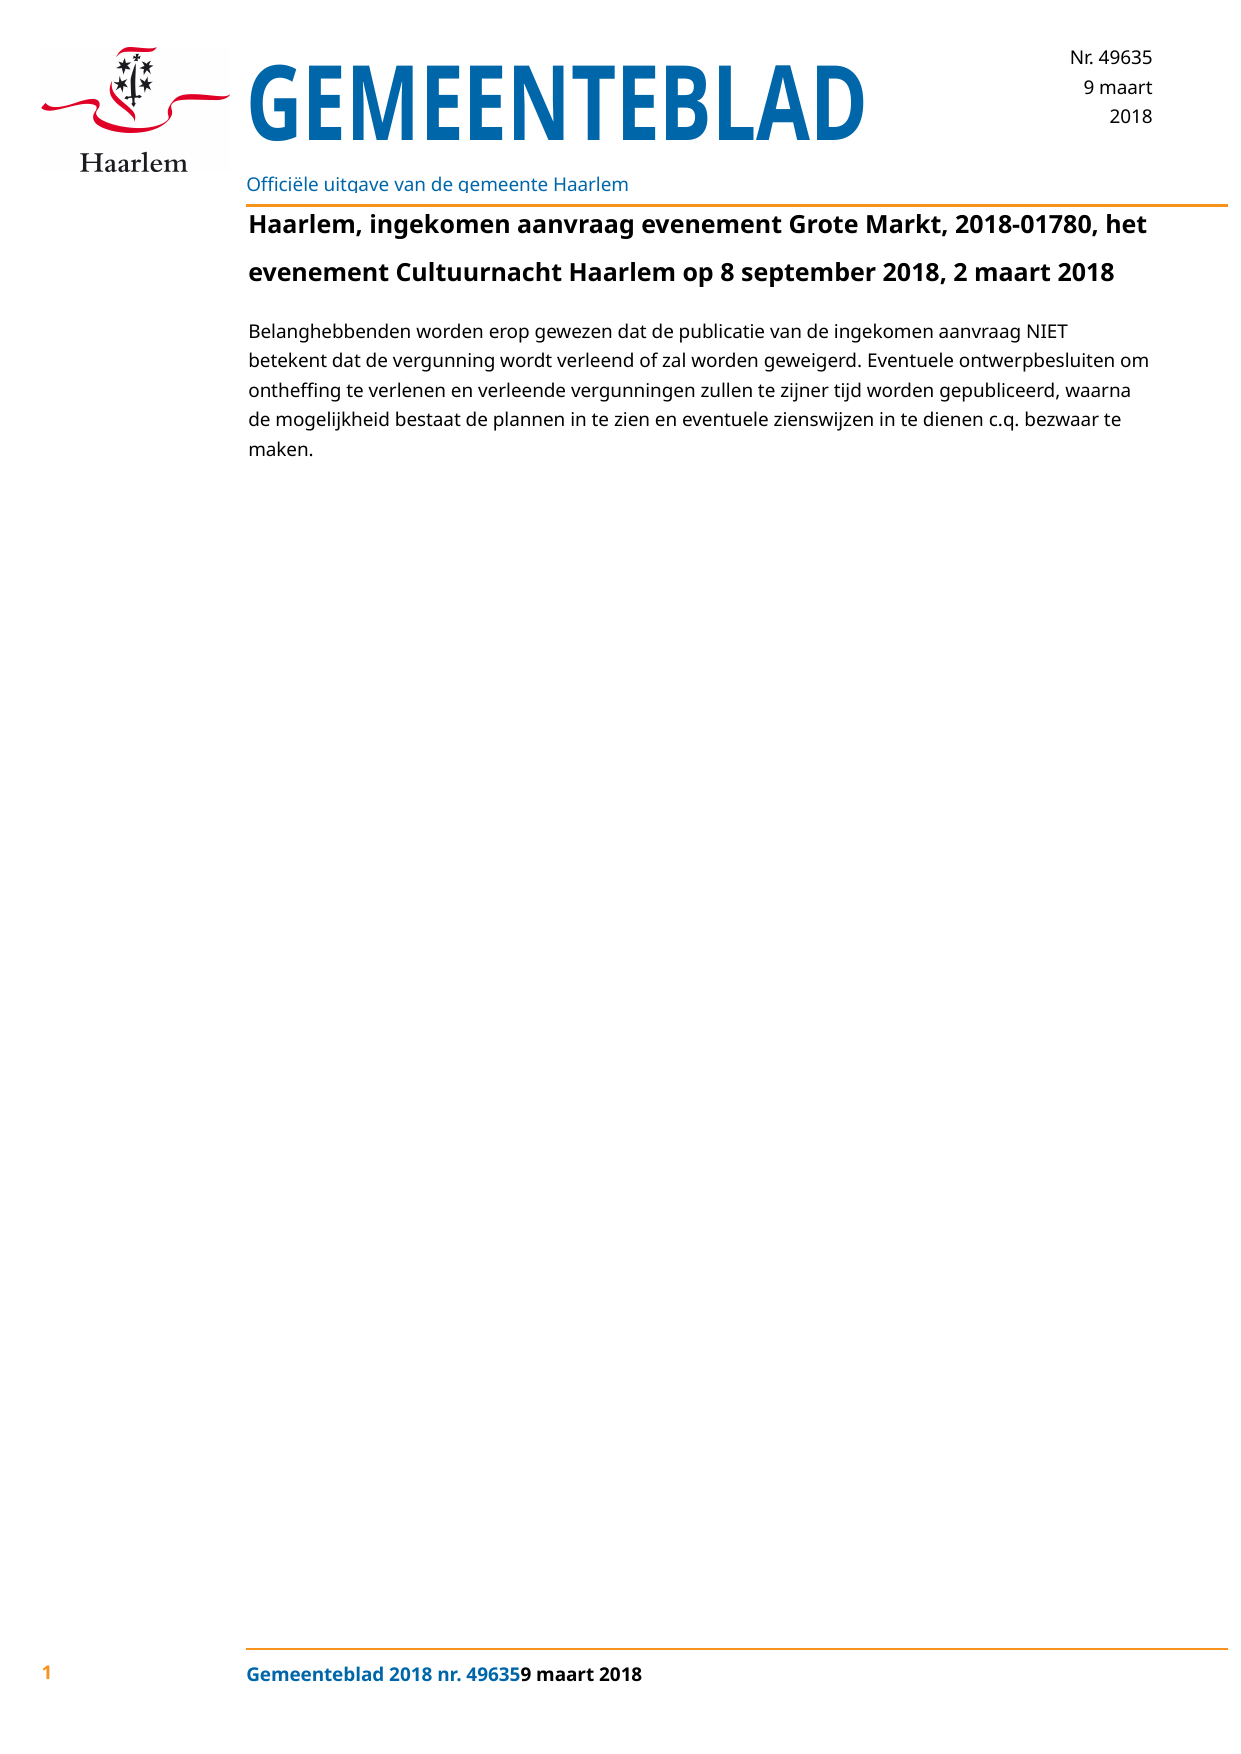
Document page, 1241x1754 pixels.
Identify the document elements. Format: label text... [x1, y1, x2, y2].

text Haarlem, ingekomen aanvraag evenement Grote Markt, 2018-01780, het evenement Cultuurnacht Haarlem op 8 september 2018, 2 maart 2018 [248, 207, 1152, 288]
picture [41, 47, 231, 172]
text Belanghebbenden worden erop gewezen dat de publicatie van de ingekomen aanvraag NIET betekent dat de vergunning wordt verleend of zal worden geweigerd. Eventuele ontwerpbesluiten om ontheffing te verlenen en verleende vergunningen zullen te zijner tijd worden gepubliceerd, waarna de mogelijkheid bestaat de plannen in te zien en eventuele zienswijzen in te dienen c.q. bezwaar te maken. [248, 318, 1152, 462]
